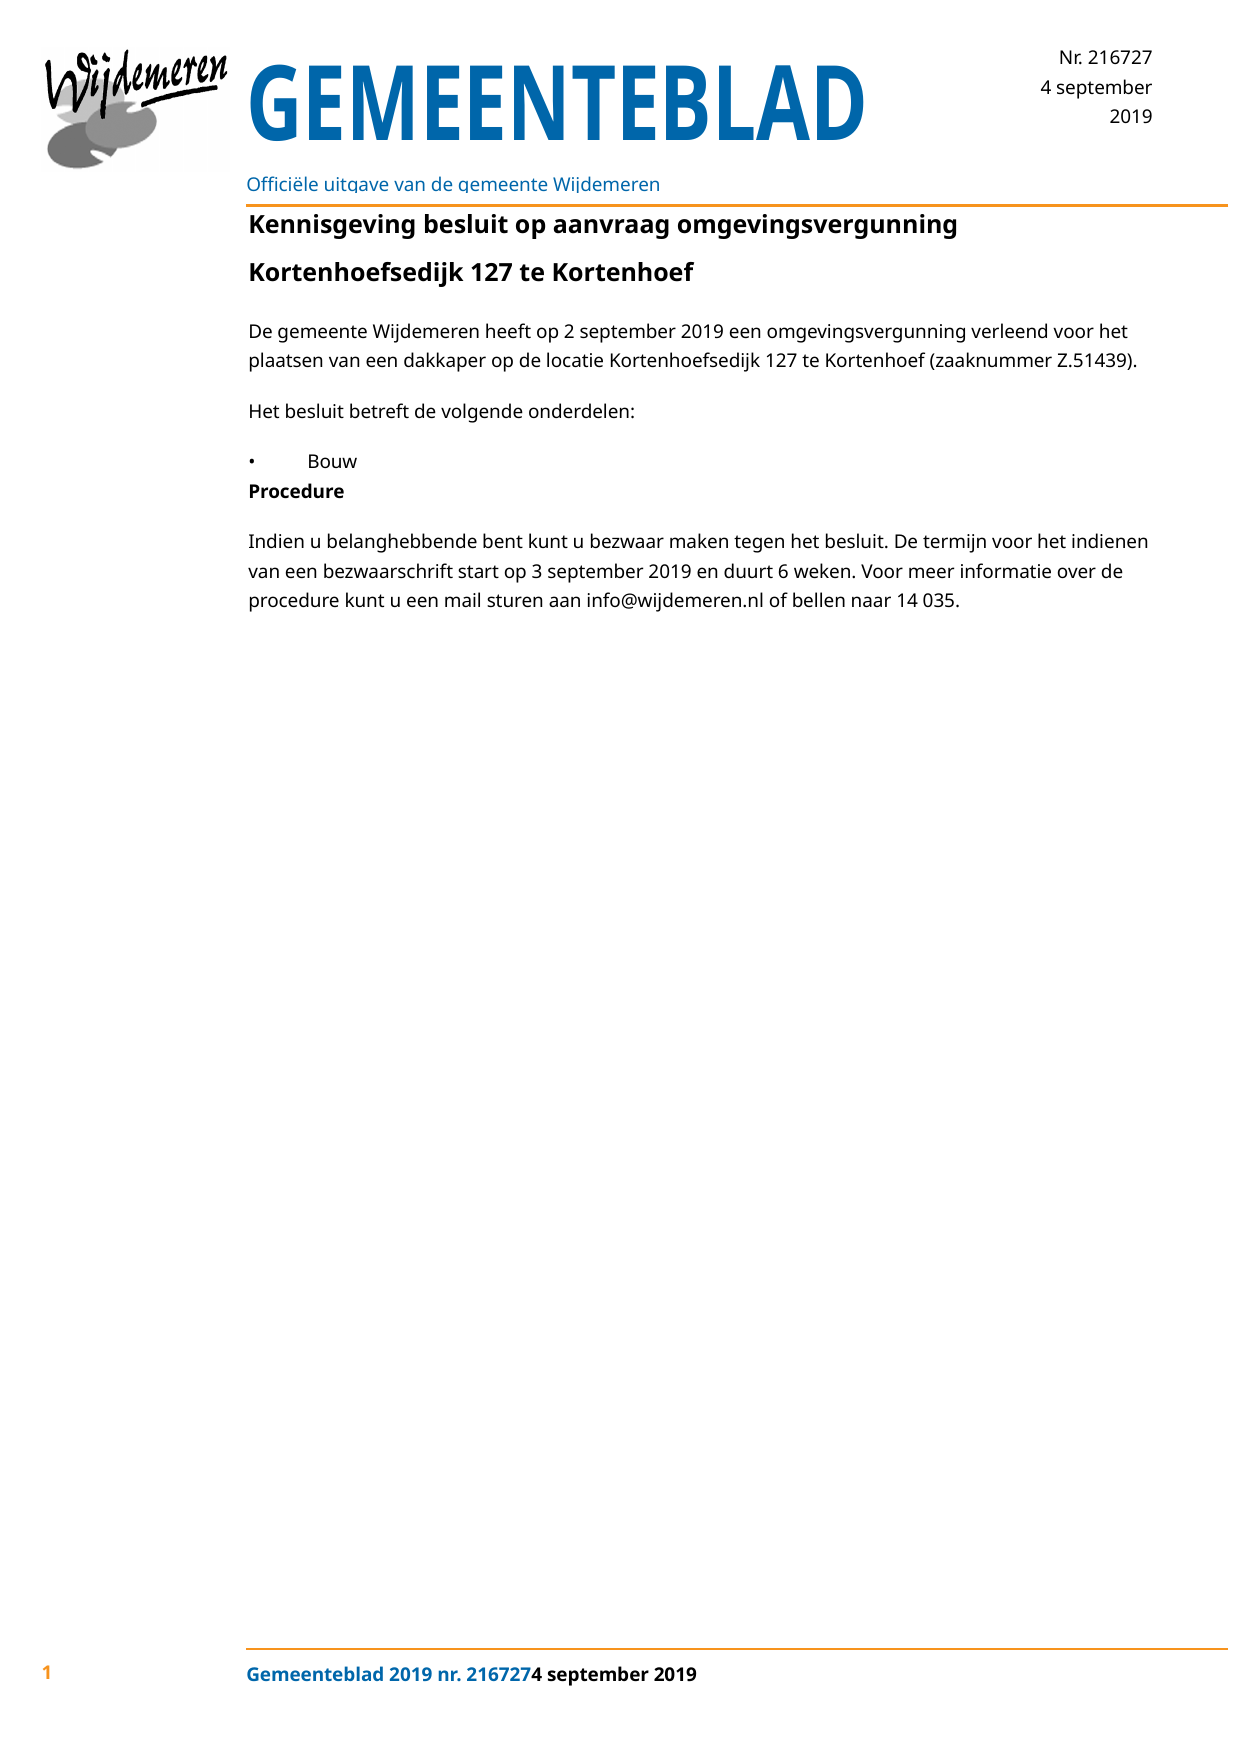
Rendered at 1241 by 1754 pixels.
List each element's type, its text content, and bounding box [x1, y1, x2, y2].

text Indien u belanghebbende bent kunt u bezwaar maken tegen het besluit. De termijn voor het indienen van een bezwaarschrift start op 3 september 2019 en duurt 6 weken. Voor meer informatie over de procedure kunt u een mail sturen aan info@wijdemeren.nl of bellen naar 14 035. [248, 528, 1152, 613]
text Procedure [248, 478, 1152, 504]
text Kennisgeving besluit op aanvraag omgevingsvergunning Kortenhoefsedijk 127 te Kortenhoef [248, 207, 1152, 288]
picture [41, 47, 231, 172]
list Bouw [248, 448, 1152, 474]
text Het besluit betreft de volgende onderdelen: [248, 398, 1152, 424]
text De gemeente Wijdemeren heeft op 2 september 2019 een omgevingsvergunning verleend voor het plaatsen van een dakkaper op de locatie Kortenhoefsedijk 127 te Kortenhoef (zaaknummer Z.51439). [248, 318, 1152, 373]
